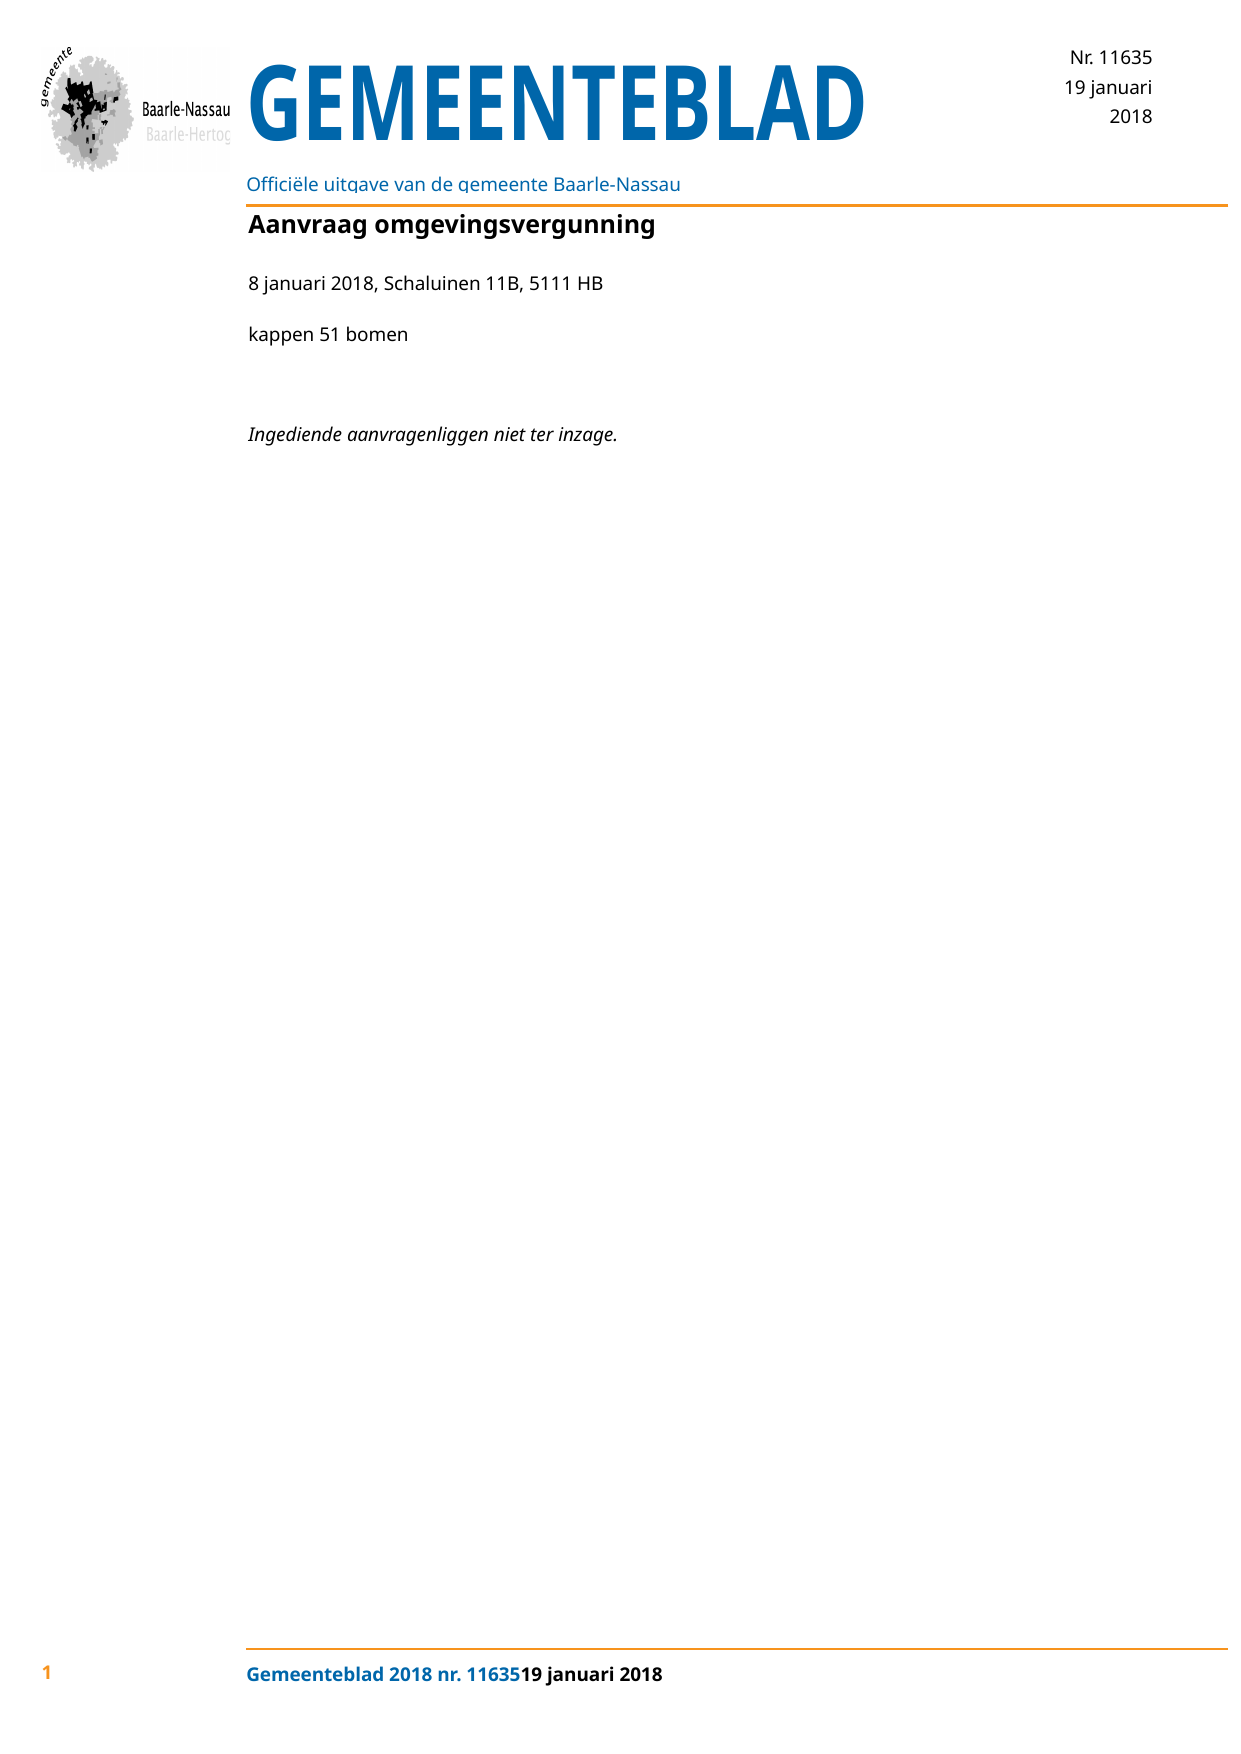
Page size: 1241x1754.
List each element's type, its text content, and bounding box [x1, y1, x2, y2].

text Aanvraag omgevingsvergunning [248, 207, 1152, 241]
text kappen 51 bomen [248, 321, 1152, 346]
text 8 januari 2018, Schaluinen 11B, 5111 HB [248, 270, 1152, 296]
picture [41, 47, 231, 172]
text Ingediende aanvragenliggen niet ter inzage. [248, 422, 1152, 447]
